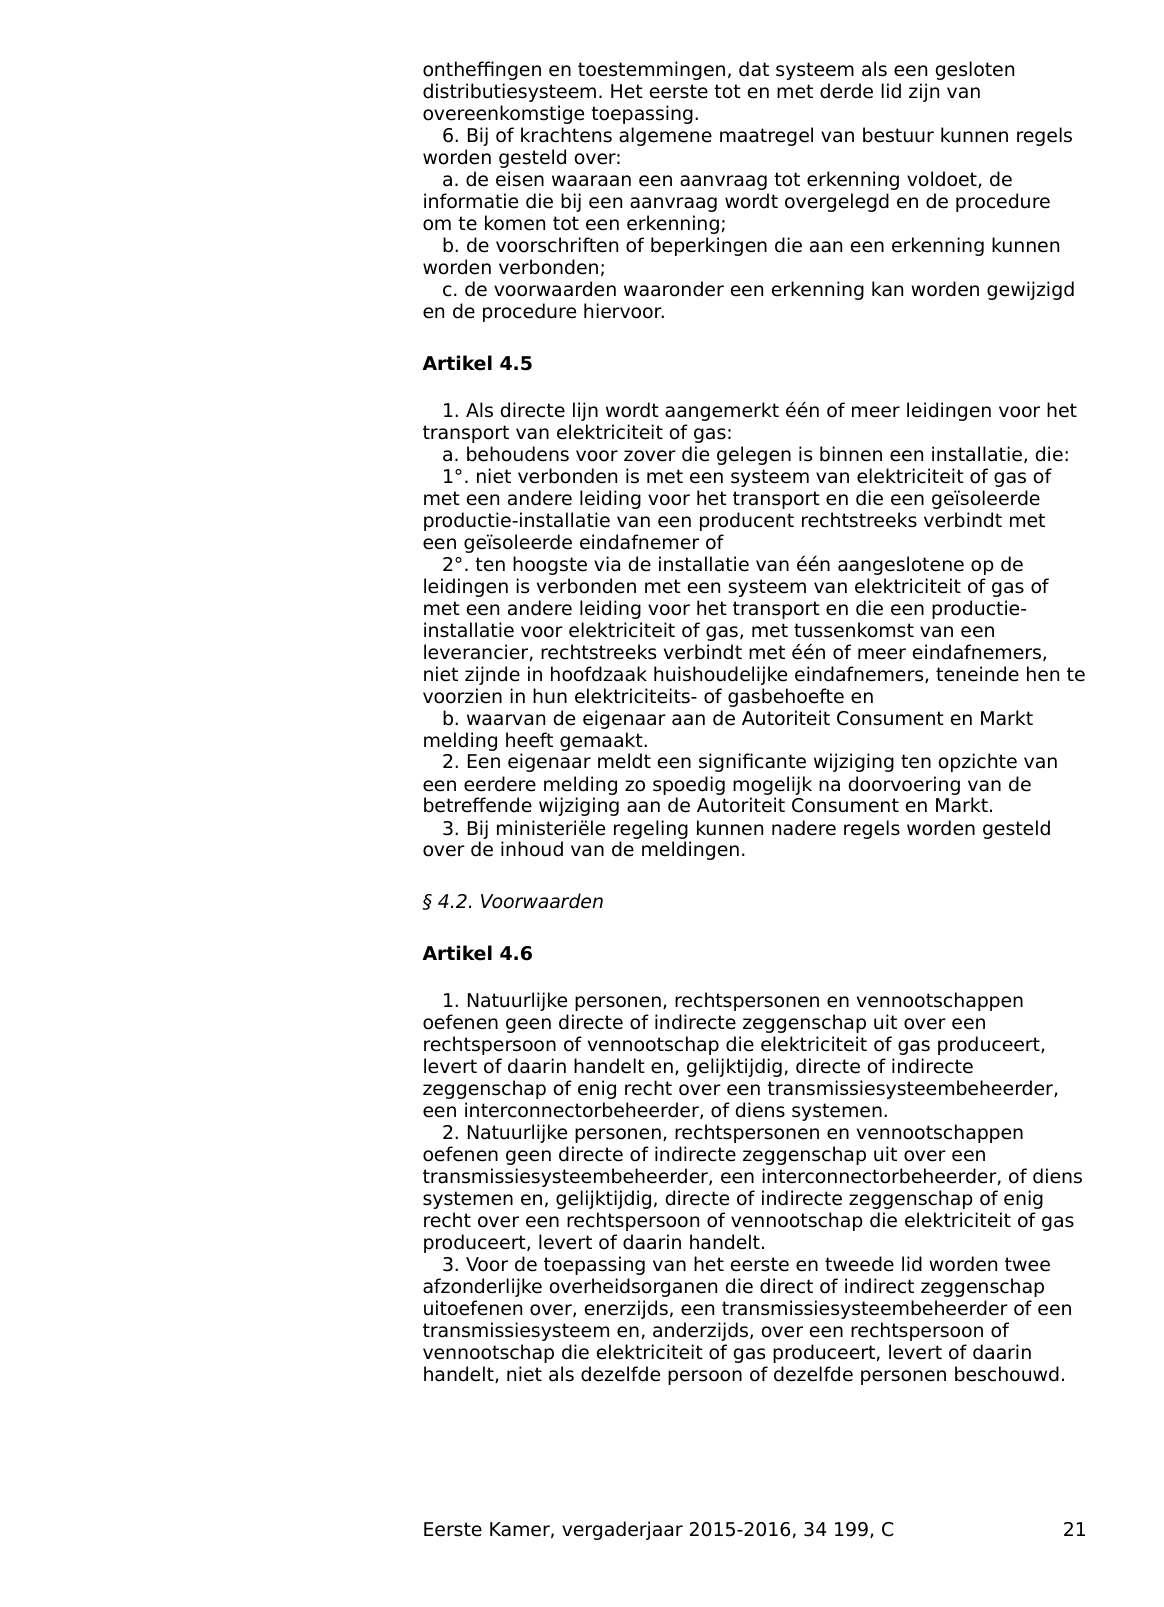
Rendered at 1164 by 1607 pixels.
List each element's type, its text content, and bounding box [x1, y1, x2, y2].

text a. behoudens voor zover die gelegen is binnen een installatie, die: [422, 444, 1087, 466]
text b. de voorschriften of beperkingen die aan een erkenning kunnen worden verbonden; [422, 235, 1087, 279]
text 2. Een eigenaar meldt een significante wijziging ten opzichte van een eerdere melding zo spoedig mogelijk na doorvoering van de betreffende wijziging aan de Autoriteit Consument en Markt. [422, 751, 1087, 817]
text ontheffingen en toestemmingen, dat systeem als een gesloten distributiesysteem. Het eerste tot en met derde lid zijn van overeenkomstige toepassing. [422, 59, 1087, 125]
text b. waarvan de eigenaar aan de Autoriteit Consument en Markt melding heeft gemaakt. [422, 707, 1087, 751]
text 3. Bij ministeriële regeling kunnen nadere regels worden gesteld over de inhoud van de meldingen. [422, 817, 1087, 861]
text a. de eisen waaraan een aanvraag tot erkenning voldoet, de informatie die bij een aanvraag wordt overgelegd en de procedure om te komen tot een erkenning; [422, 169, 1087, 235]
text 1. Natuurlijke personen, rechtspersonen en vennootschappen oefenen geen directe of indirecte zeggenschap uit over een rechtspersoon of vennootschap die elektriciteit of gas produceert, levert of daarin handelt en, gelijktijdig, directe of indirecte zeggenschap of enig recht over een transmissiesysteembeheerder, een interconnectorbeheerder, of diens systemen. [422, 990, 1087, 1122]
text 2. Natuurlijke personen, rechtspersonen en vennootschappen oefenen geen directe of indirecte zeggenschap uit over een transmissiesysteembeheerder, een interconnectorbeheerder, of diens systemen en, gelijktijdig, directe of indirecte zeggenschap of enig recht over een rechtspersoon of vennootschap die elektriciteit of gas produceert, levert of daarin handelt. [422, 1122, 1087, 1254]
text 2°. ten hoogste via de installatie van één aangeslotene op de leidingen is verbonden met een systeem van elektriciteit of gas of met een andere leiding voor het transport en die een productie-installatie voor elektriciteit of gas, met tussenkomst van een leverancier, rechtstreeks verbindt met één of meer eindafnemers, niet zijnde in hoofdzaak huishoudelijke eindafnemers, teneinde hen te voorzien in hun elektriciteits- of gasbehoefte en [422, 554, 1087, 707]
text c. de voorwaarden waaronder een erkenning kan worden gewijzigd en de procedure hiervoor. [422, 279, 1087, 323]
text 1. Als directe lijn wordt aangemerkt één of meer leidingen voor het transport van elektriciteit of gas: [422, 400, 1087, 444]
text 1°. niet verbonden is met een systeem van elektriciteit of gas of met een andere leiding voor het transport en die een geïsoleerde productie-installatie van een producent rechtstreeks verbindt met een geïsoleerde eindafnemer of [422, 466, 1087, 554]
subtitle Artikel 4.5 [422, 353, 1087, 375]
text 3. Voor de toepassing van het eerste en tweede lid worden twee afzonderlijke overheidsorganen die direct of indirect zeggenschap uitoefenen over, enerzijds, een transmissiesysteembeheerder of een transmissiesysteem en, anderzijds, over een rechtspersoon of vennootschap die elektriciteit of gas produceert, levert of daarin handelt, niet als dezelfde persoon of dezelfde personen beschouwd. [422, 1254, 1087, 1386]
subtitle Artikel 4.6 [422, 943, 1087, 965]
subtitle § 4.2. Voorwaarden [422, 891, 1087, 913]
text 6. Bij of krachtens algemene maatregel van bestuur kunnen regels worden gesteld over: [422, 125, 1087, 169]
